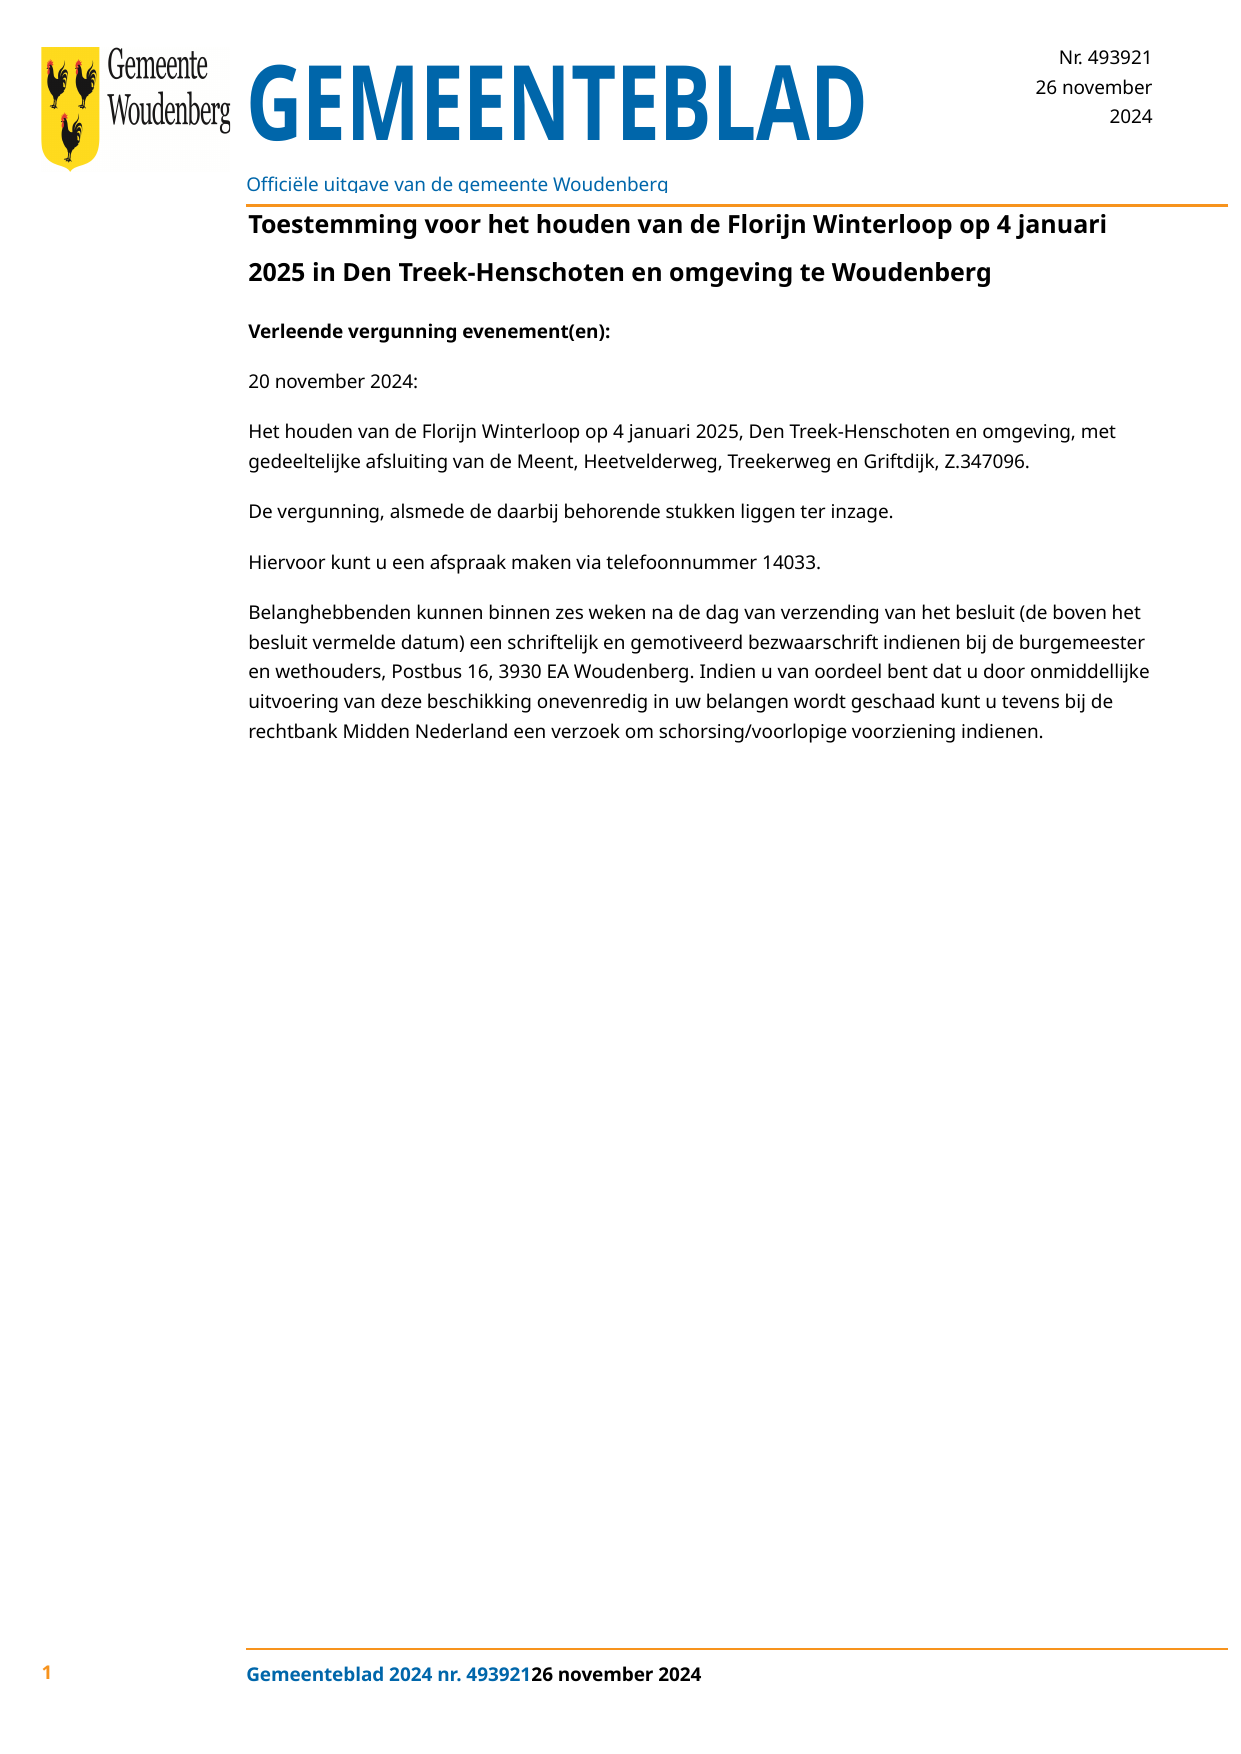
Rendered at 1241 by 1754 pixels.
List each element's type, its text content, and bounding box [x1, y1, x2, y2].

text De vergunning, alsmede de daarbij behorende stukken liggen ter inzage. [248, 499, 1152, 524]
text Het houden van de Florijn Winterloop op 4 januari 2025, Den Treek-Henschoten en omgeving, met gedeeltelijke afsluiting van de Meent, Heetvelderweg, Treekerweg en Griftdijk, Z.347096. [248, 419, 1152, 474]
text Hiervoor kunt u een afspraak maken via telefoonnummer 14033. [248, 549, 1152, 575]
text 20 november 2024: [248, 368, 1152, 394]
text Belanghebbenden kunnen binnen zes weken na de dag van verzending van het besluit (de boven het besluit vermelde datum) een schriftelijk en gemotiveerd bezwaarschrift indienen bij de burgemeester en wethouders, Postbus 16, 3930 EA Woudenberg. Indien u van oordeel bent dat u door onmiddellijke uitvoering van deze beschikking onevenredig in uw belangen wordt geschaad kunt u tevens bij de rechtbank Midden Nederland een verzoek om schorsing/voorlopige voorziening indienen. [248, 599, 1152, 744]
text Toestemming voor het houden van de Florijn Winterloop op 4 januari 2025 in Den Treek-Henschoten en omgeving te Woudenberg [248, 207, 1152, 288]
picture [41, 47, 231, 172]
text Verleende vergunning evenement(en): [248, 318, 1152, 344]
